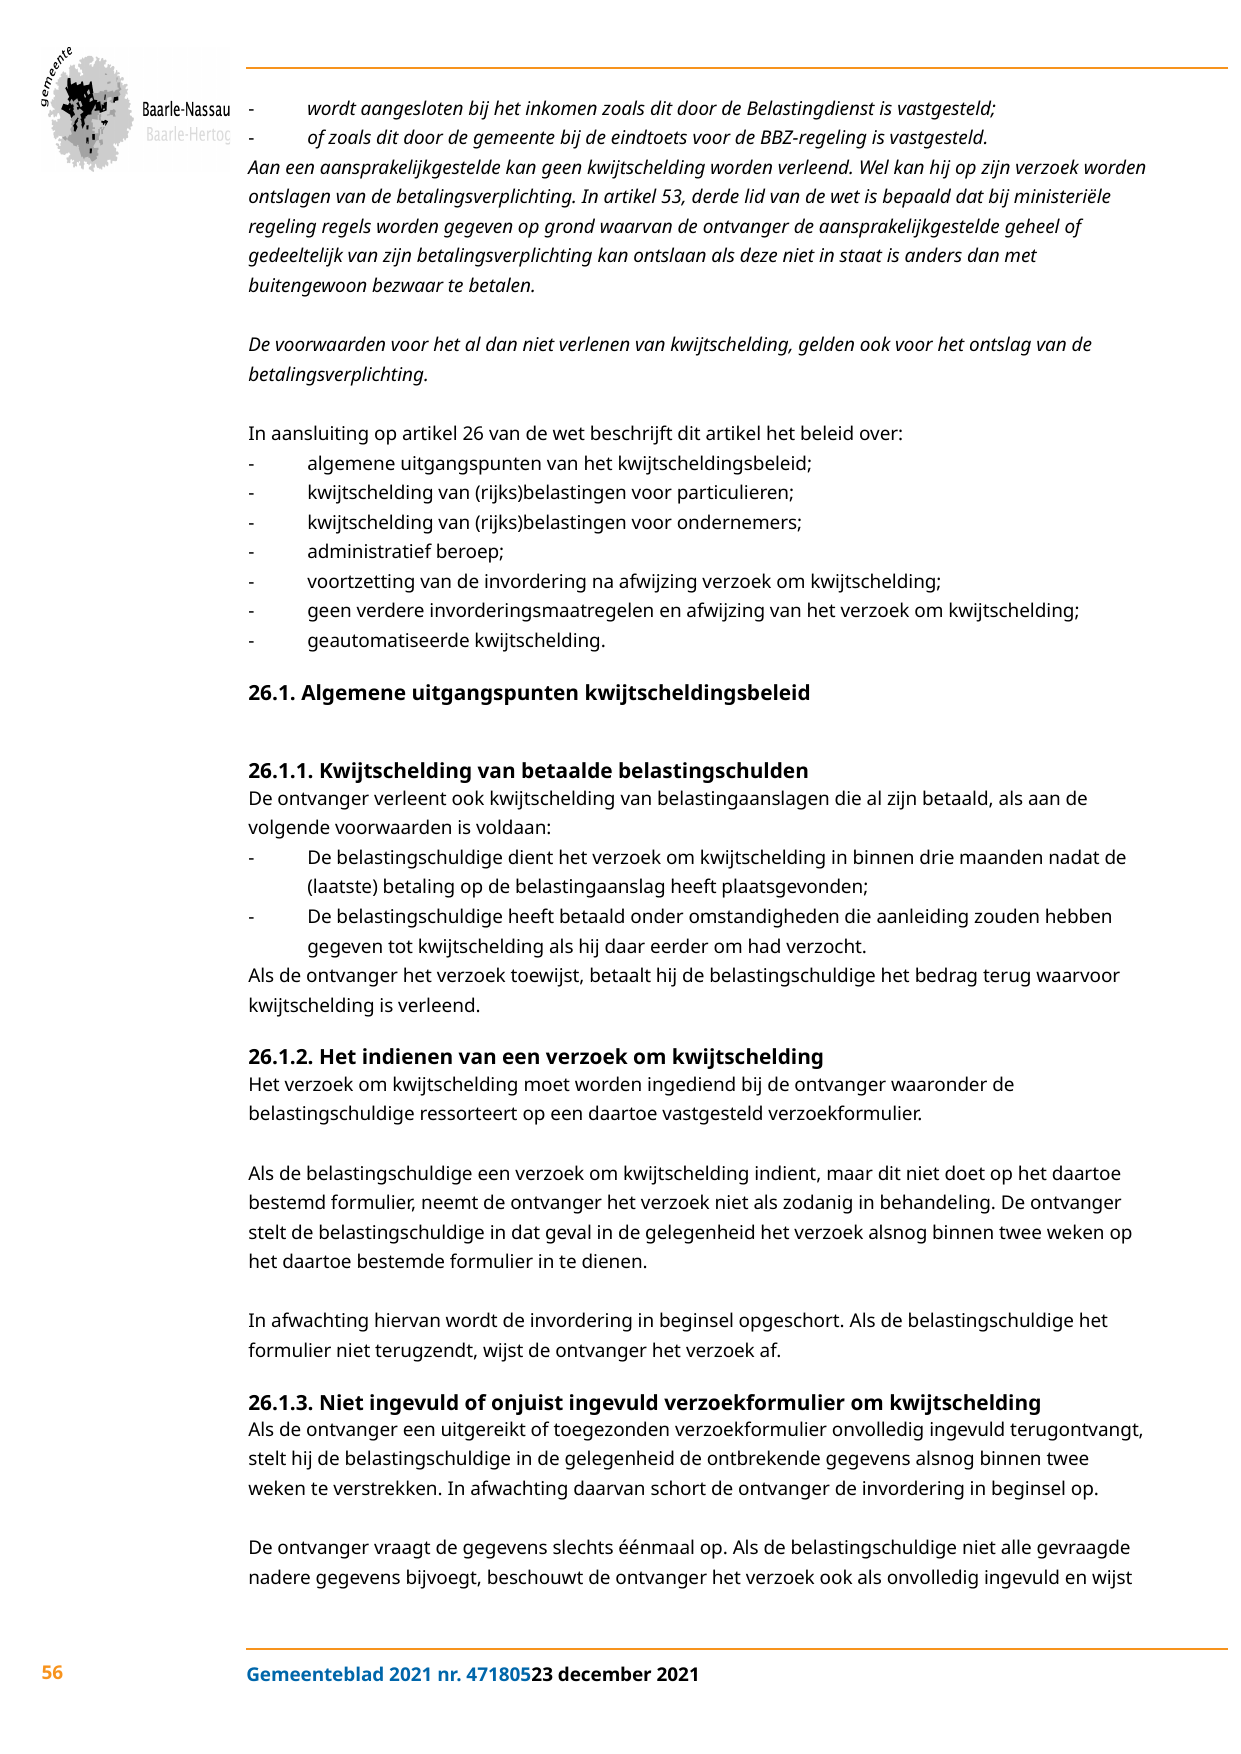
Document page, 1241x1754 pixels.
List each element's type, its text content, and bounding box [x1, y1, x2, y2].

text 26.1. Algemene uitgangspunten kwijtscheldingsbeleid [248, 678, 1152, 706]
text In afwachting hiervan wordt de invordering in beginsel opgeschort. Als de belastingschuldige het formulier niet terugzendt, wijst de ontvanger het verzoek af. [248, 1308, 1152, 1363]
list kwijtschelding van (rijks)belastingen voor ondernemers; [248, 509, 1152, 535]
text 26.1.3. Niet ingevuld of onjuist ingevuld verzoekformulier om kwijtschelding [248, 1388, 1152, 1416]
list wordt aangesloten bij het inkomen zoals dit door de Belastingdienst is vastgesteld; [248, 95, 1152, 121]
list voortzetting van de invordering na afwijzing verzoek om kwijtschelding; [248, 568, 1152, 594]
list De belastingschuldige heeft betaald onder omstandigheden die aanleiding zouden hebben gegeven tot kwijtschelding als hij daar eerder om had verzocht. [248, 903, 1152, 959]
text De voorwaarden voor het al dan niet verlenen van kwijtschelding, gelden ook voor het ontslag van de betalingsverplichting. [248, 331, 1152, 387]
list geautomatiseerde kwijtschelding. [248, 627, 1152, 653]
text De ontvanger verleent ook kwijtschelding van belastingaanslagen die al zijn betaald, als aan de volgende voorwaarden is voldaan: [248, 785, 1152, 840]
list kwijtschelding van (rijks)belastingen voor particulieren; [248, 479, 1152, 505]
text 26.1.2. Het indienen van een verzoek om kwijtschelding [248, 1042, 1152, 1071]
text 26.1.1. Kwijtschelding van betaalde belastingschulden [248, 757, 1152, 785]
text Het verzoek om kwijtschelding moet worden ingediend bij de ontvanger waaronder de belastingschuldige ressorteert op een daartoe vastgesteld verzoekformulier. [248, 1071, 1152, 1126]
text Als de belastingschuldige een verzoek om kwijtschelding indient, maar dit niet doet op het daartoe bestemd formulier, neemt de ontvanger het verzoek niet als zodanig in behandeling. De ontvanger stelt de belastingschuldige in dat geval in de gelegenheid het verzoek alsnog binnen twee weken op het daartoe bestemde formulier in te dienen. [248, 1160, 1152, 1274]
list algemene uitgangspunten van het kwijtscheldingsbeleid; [248, 450, 1152, 476]
list administratief beroep; [248, 538, 1152, 564]
text De ontvanger vraagt de gegevens slechts éénmaal op. Als de belastingschuldige niet alle gevraagde nadere gegevens bijvoegt, beschouwt de ontvanger het verzoek ook als onvolledig ingevuld en wijst [248, 1534, 1152, 1590]
text Als de ontvanger een uitgereikt of toegezonden verzoekformulier onvolledig ingevuld terugontvangt, stelt hij de belastingschuldige in de gelegenheid de ontbrekende gegevens alsnog binnen twee weken te verstrekken. In afwachting daarvan schort de ontvanger de invordering in beginsel op. [248, 1416, 1152, 1501]
text In aansluiting op artikel 26 van de wet beschrijft dit artikel het beleid over: [248, 420, 1152, 446]
list geen verdere invorderingsmaatregelen en afwijzing van het verzoek om kwijtschelding; [248, 598, 1152, 623]
list of zoals dit door de gemeente bij de eindtoets voor de BBZ-regeling is vastgesteld. [248, 124, 1152, 150]
text Aan een aansprakelijkgestelde kan geen kwijtschelding worden verleend. Wel kan hij op zijn verzoek worden ontslagen van de betalingsverplichting. In artikel 53, derde lid van de wet is bepaald dat bij ministeriële regeling regels worden gegeven op grond waarvan de ontvanger de aansprakelijkgestelde geheel of gedeeltelijk van zijn betalingsverplichting kan ontslaan als deze niet in staat is anders dan met buitengewoon bezwaar te betalen. [248, 154, 1152, 298]
picture [41, 47, 231, 172]
text Als de ontvanger het verzoek toewijst, betaalt hij de belastingschuldige het bedrag terug waarvoor kwijtschelding is verleend. [248, 962, 1152, 1018]
list De belastingschuldige dient het verzoek om kwijtschelding in binnen drie maanden nadat de (laatste) betaling op de belastingaanslag heeft plaatsgevonden; [248, 844, 1152, 899]
